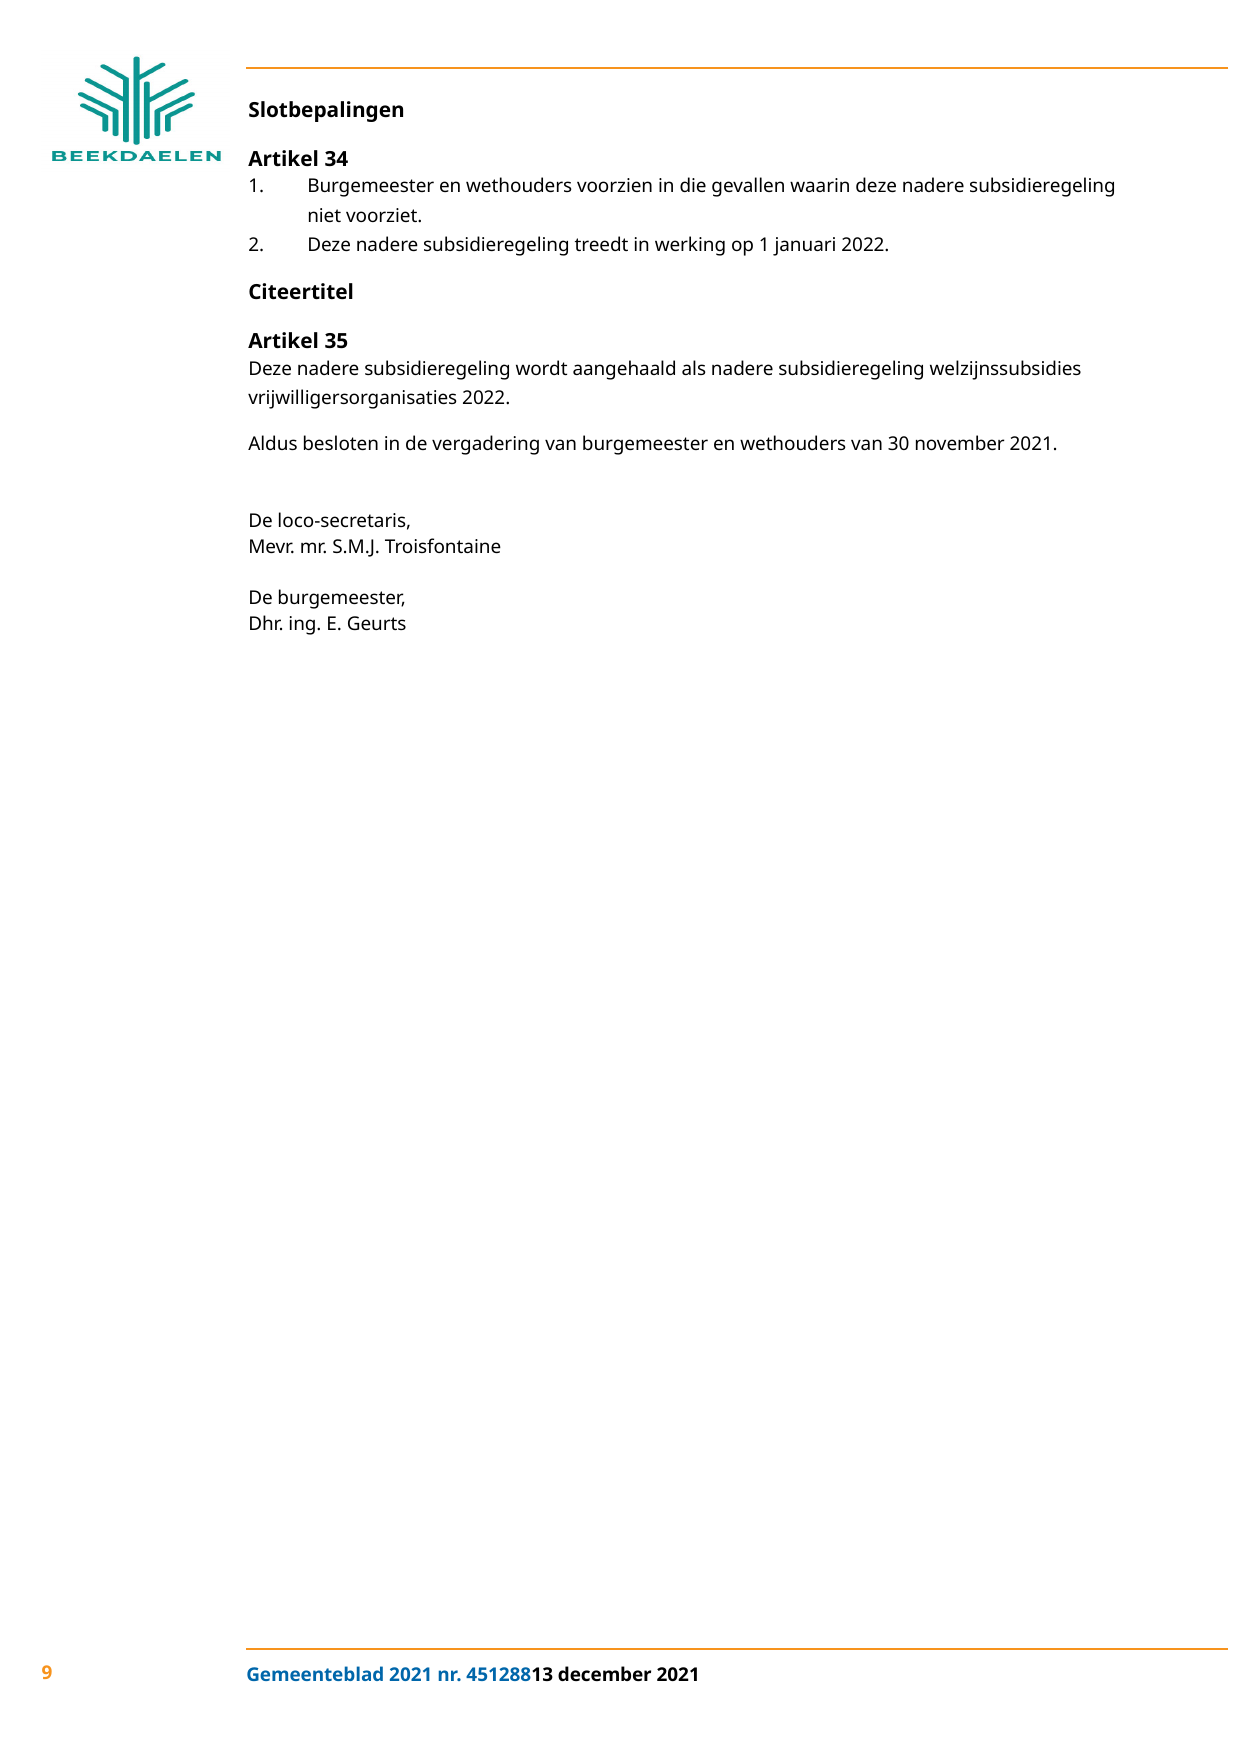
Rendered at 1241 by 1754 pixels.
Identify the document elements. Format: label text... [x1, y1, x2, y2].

list Deze nadere subsidieregeling treedt in werking op 1 januari 2022. [248, 232, 1152, 257]
text Artikel 34 [248, 144, 1152, 172]
text Dhr. ing. E. Geurts [248, 610, 1152, 636]
text Aldus besloten in de vergadering van burgemeester en wethouders van 30 november 2021. [248, 430, 1152, 456]
list Burgemeester en wethouders voorzien in die gevallen waarin deze nadere subsidieregeling niet voorziet. [248, 172, 1152, 228]
text Slotbepalingen [248, 95, 1152, 123]
text Citeertitel [248, 277, 1152, 306]
text Deze nadere subsidieregeling wordt aangehaald als nadere subsidieregeling welzijnssubsidies vrijwilligersorganisaties 2022. [248, 355, 1152, 410]
text De burgemeester, [248, 584, 1152, 610]
text De loco-secretaris, [248, 507, 1152, 533]
text Mevr. mr. S.M.J. Troisfontaine [248, 533, 1152, 559]
text Artikel 35 [248, 327, 1152, 355]
picture [41, 47, 231, 172]
